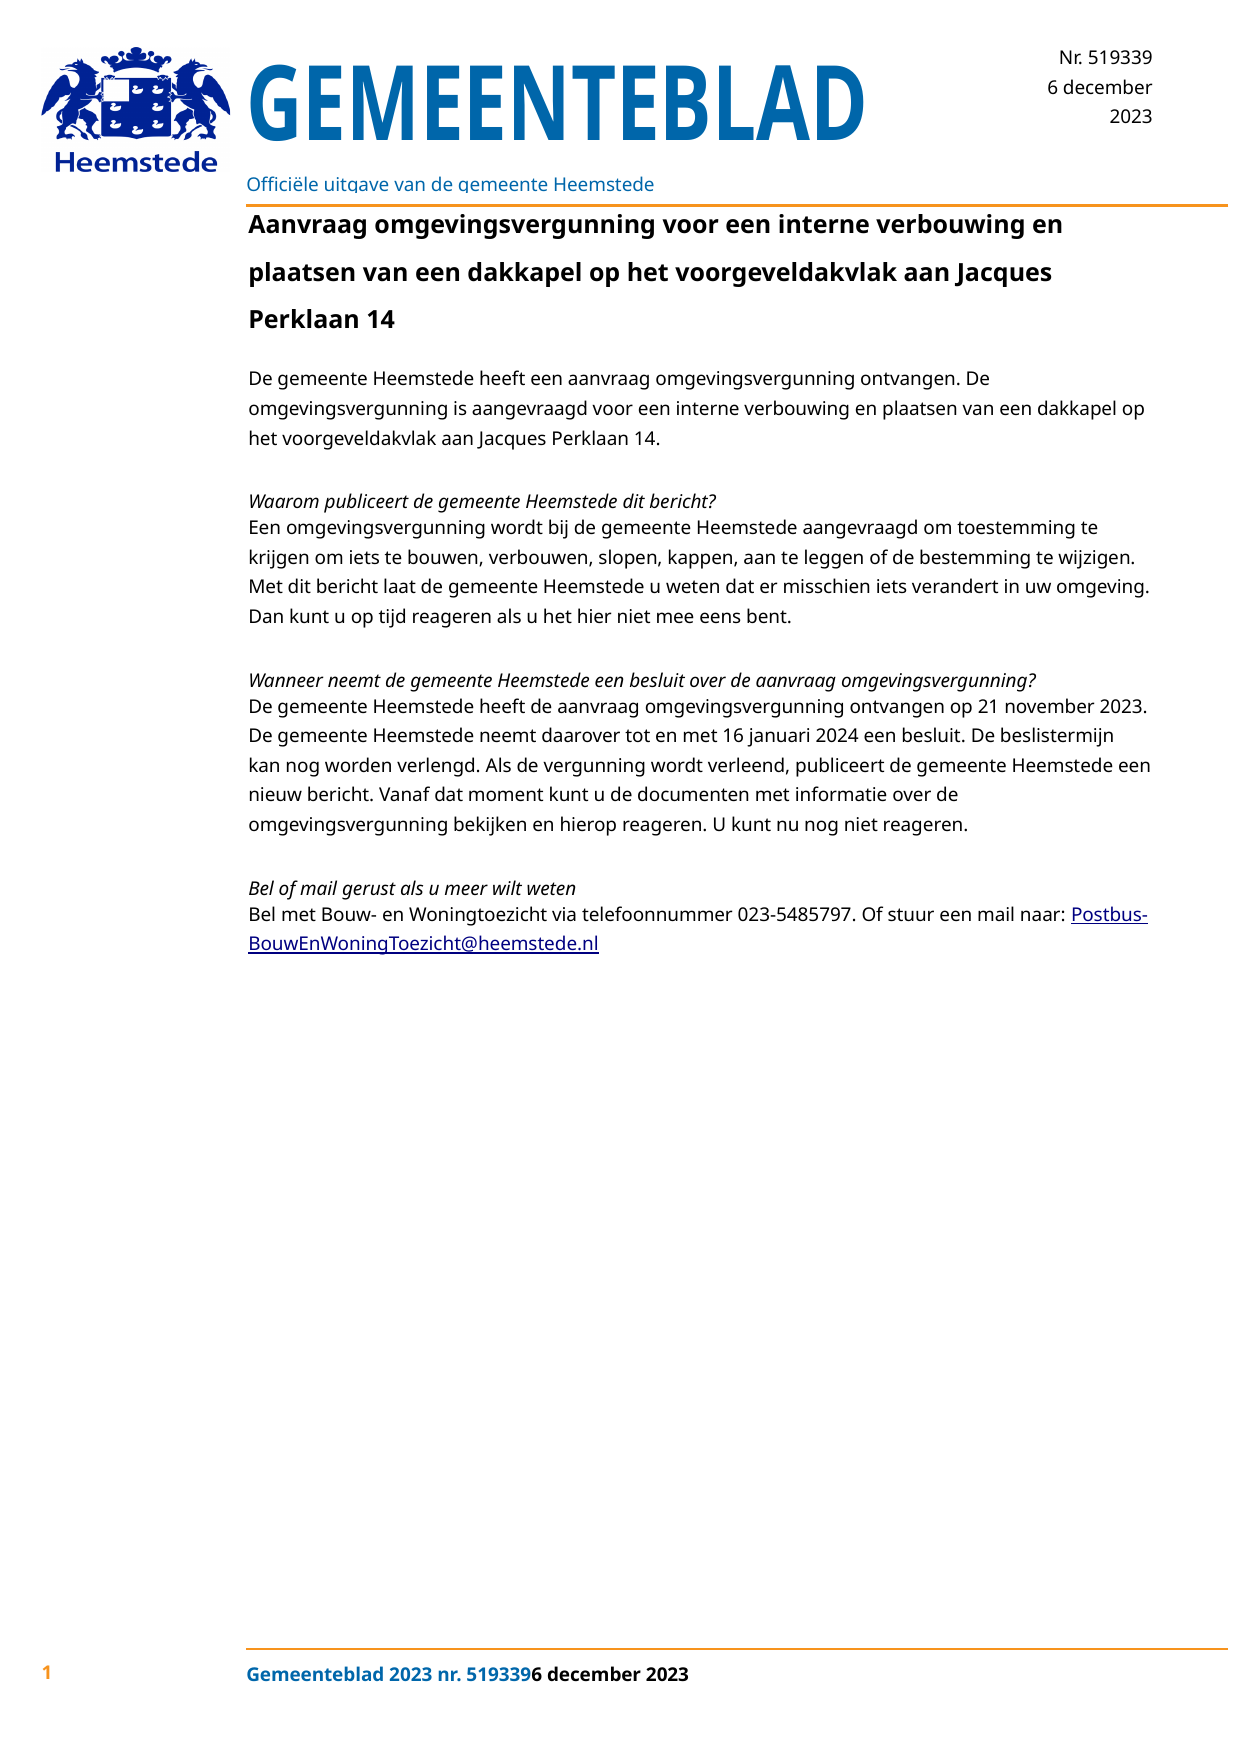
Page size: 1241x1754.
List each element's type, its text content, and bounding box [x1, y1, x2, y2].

text De gemeente Heemstede heeft de aanvraag omgevingsvergunning ontvangen op 21 november 2023. De gemeente Heemstede neemt daarover tot en met 16 januari 2024 een besluit. De beslistermijn kan nog worden verlengd. Als de vergunning wordt verleend, publiceert de gemeente Heemstede een nieuw bericht. Vanaf dat moment kunt u de documenten met informatie over de omgevingsvergunning bekijken en hierop reageren. U kunt nu nog niet reageren. [248, 693, 1152, 837]
text Bel met Bouw- en Woningtoezicht via telefoonnummer 023-5485797. Of stuur een mail naar: Postbus-BouwEnWoningToezicht@heemstede.nl [248, 901, 1152, 956]
text Wanneer neemt de gemeente Heemstede een besluit over de aanvraag omgevingsvergunning? [248, 667, 1152, 693]
text Aanvraag omgevingsvergunning voor een interne verbouwing en plaatsen van een dakkapel op het voorgeveldakvlak aan Jacques Perklaan 14 [248, 207, 1152, 336]
picture [41, 47, 231, 172]
text Een omgevingsvergunning wordt bij de gemeente Heemstede aangevraagd om toestemming te krijgen om iets te bouwen, verbouwen, slopen, kappen, aan te leggen of de bestemming te wijzigen. Met dit bericht laat de gemeente Heemstede u weten dat er misschien iets verandert in uw omgeving. Dan kunt u op tijd reageren als u het hier niet mee eens bent. [248, 514, 1152, 629]
text Waarom publiceert de gemeente Heemstede dit bericht? [248, 489, 1152, 514]
text Bel of mail gerust als u meer wilt weten [248, 875, 1152, 901]
text De gemeente Heemstede heeft een aanvraag omgevingsvergunning ontvangen. De omgevingsvergunning is aangevraagd voor een interne verbouwing en plaatsen van een dakkapel op het voorgeveldakvlak aan Jacques Perklaan 14. [248, 366, 1152, 450]
